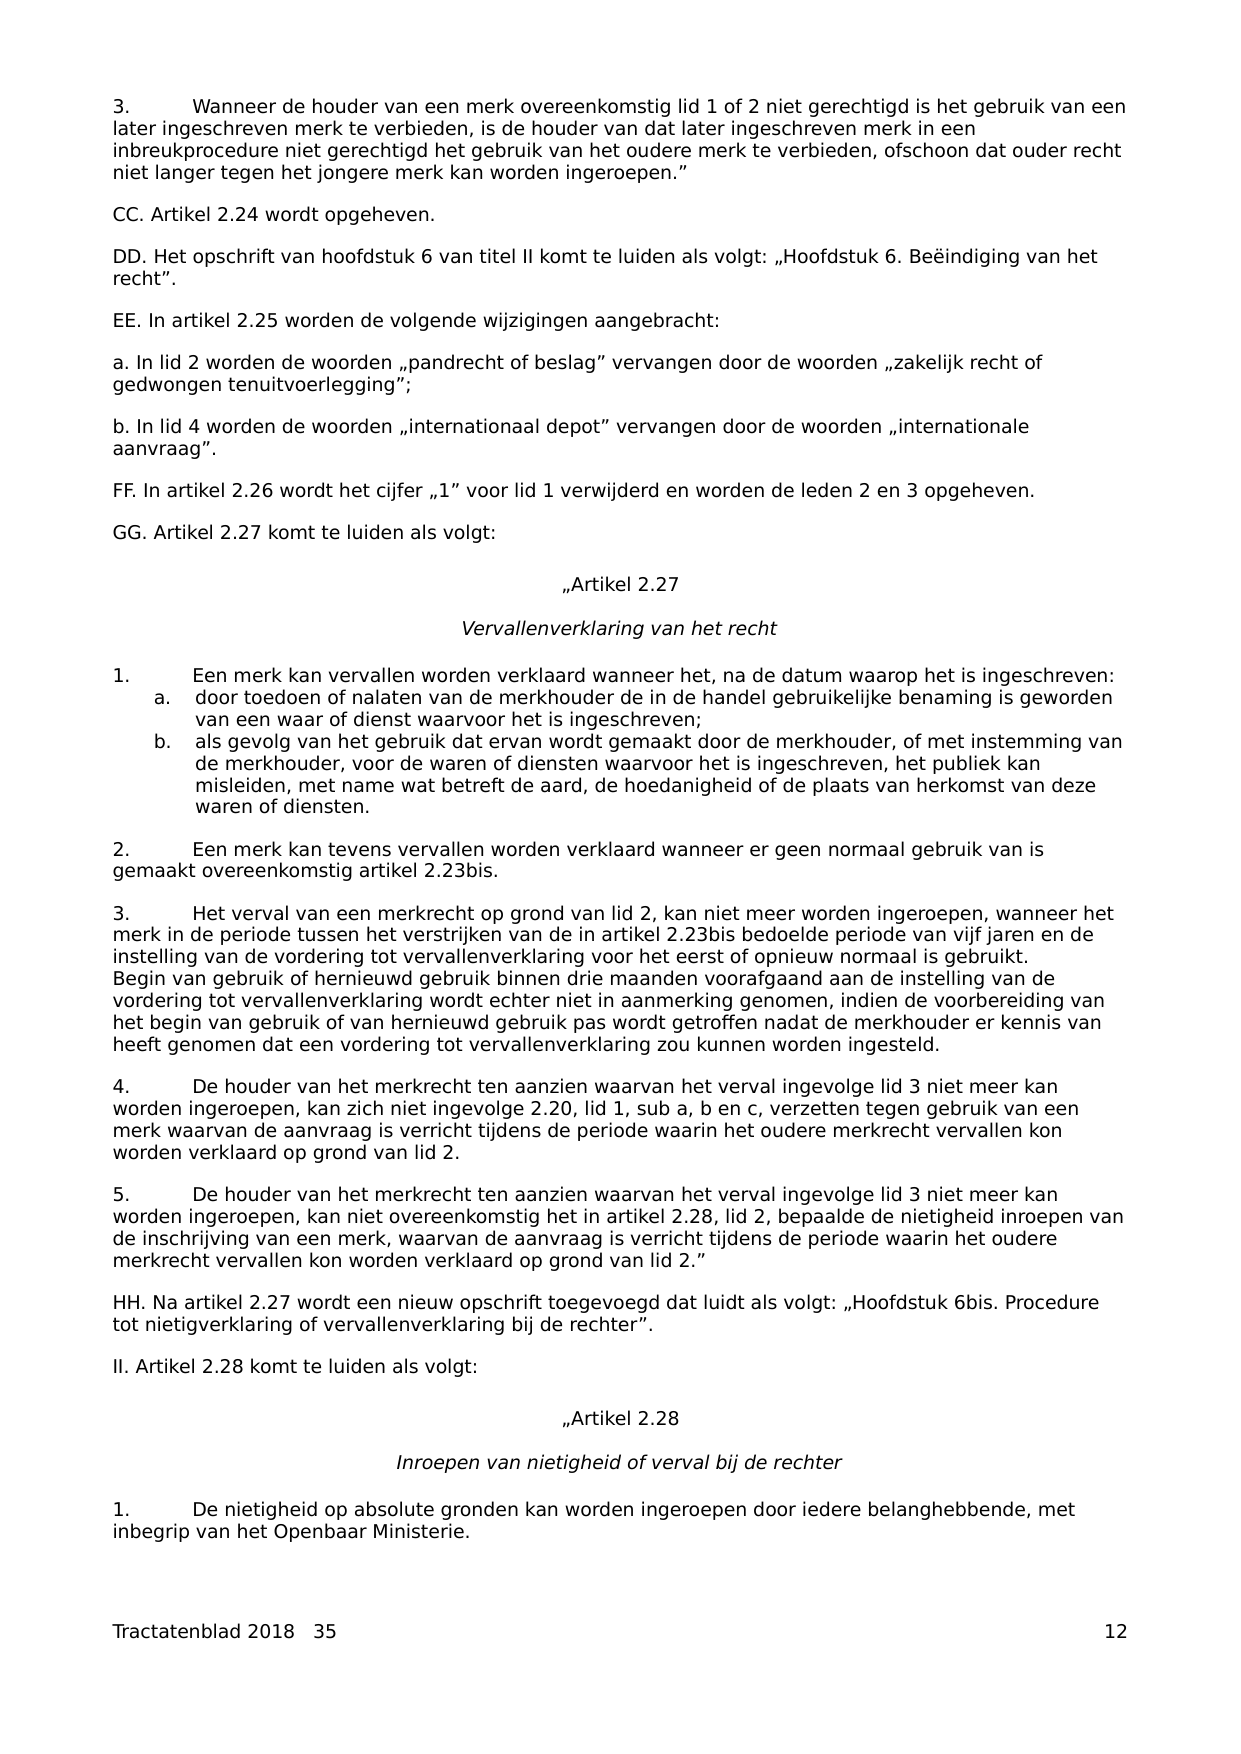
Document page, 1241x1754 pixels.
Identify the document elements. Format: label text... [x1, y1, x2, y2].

text HH. Na artikel 2.27 wordt een nieuw opschrift toegevoegd dat luidt als volgt: „Hoofdstuk 6bis. Procedure tot nietigverklaring of vervallenverklaring bij de rechter”. [112, 1292, 1128, 1336]
text b. In lid 4 worden de woorden „internationaal depot” vervangen door de woorden „internationale aanvraag”. [112, 416, 1128, 460]
text FF. In artikel 2.26 wordt het cijfer „1” voor lid 1 verwijderd en worden de leden 2 en 3 opgeheven. [112, 480, 1128, 502]
text a. door toedoen of nalaten van de merkhouder de in de handel gebruikelijke benaming is geworden van een waar of dienst waarvoor het is ingeschreven; [153, 687, 1128, 731]
text 5. De houder van het merkrecht ten aanzien waarvan het verval ingevolge lid 3 niet meer kan worden ingeroepen, kan niet overeenkomstig het in artikel 2.28, lid 2, bepaalde de nietigheid inroepen van de inschrijving van een merk, waarvan de aanvraag is verricht tijdens de periode waarin het oudere merkrecht vervallen kon worden verklaard op grond van lid 2.” [112, 1184, 1128, 1272]
subtitle „Artikel 2.28 Inroepen van nietigheid of verval bij de rechter [112, 1408, 1128, 1474]
text 2. Een merk kan tevens vervallen worden verklaard wanneer er geen normaal gebruik van is gemaakt overeenkomstig artikel 2.23bis. [112, 838, 1128, 882]
text b. als gevolg van het gebruik dat ervan wordt gemaakt door de merkhouder, of met instemming van de merkhouder, voor de waren of diensten waarvoor het is ingeschreven, het publiek kan misleiden, met name wat betreft de aard, de hoedanigheid of de plaats van herkomst van deze waren of diensten. [153, 731, 1128, 818]
text II. Artikel 2.28 komt te luiden als volgt: [112, 1356, 1128, 1378]
text 1. De nietigheid op absolute gronden kan worden ingeroepen door iedere belanghebbende, met inbegrip van het Openbaar Ministerie. [112, 1499, 1128, 1543]
subtitle „Artikel 2.27 Vervallenverklaring van het recht [112, 574, 1128, 639]
text 3. Het verval van een merkrecht op grond van lid 2, kan niet meer worden ingeroepen, wanneer het merk in de periode tussen het verstrijken van de in artikel 2.23bis bedoelde periode van vijf jaren en de instelling van de vordering tot vervallenverklaring voor het eerst of opnieuw normaal is gebruikt. [112, 902, 1128, 968]
text 1. Een merk kan vervallen worden verklaard wanneer het, na de datum waarop het is ingeschreven: [112, 664, 1128, 687]
text EE. In artikel 2.25 worden de volgende wijzigingen aangebracht: [112, 310, 1128, 332]
text GG. Artikel 2.27 komt te luiden als volgt: [112, 522, 1128, 544]
text 4. De houder van het merkrecht ten aanzien waarvan het verval ingevolge lid 3 niet meer kan worden ingeroepen, kan zich niet ingevolge 2.20, lid 1, sub a, b en c, verzetten tegen gebruik van een merk waarvan de aanvraag is verricht tijdens de periode waarin het oudere merkrecht vervallen kon worden verklaard op grond van lid 2. [112, 1076, 1128, 1164]
text 3. Wanneer de houder van een merk overeenkomstig lid 1 of 2 niet gerechtigd is het gebruik van een later ingeschreven merk te verbieden, is de houder van dat later ingeschreven merk in een inbreukprocedure niet gerechtigd het gebruik van het oudere merk te verbieden, ofschoon dat ouder recht niet langer tegen het jongere merk kan worden ingeroepen.” [112, 96, 1128, 184]
text CC. Artikel 2.24 wordt opgeheven. [112, 204, 1128, 226]
text DD. Het opschrift van hoofdstuk 6 van titel II komt te luiden als volgt: „Hoofdstuk 6. Beëindiging van het recht”. [112, 246, 1128, 290]
text Begin van gebruik of hernieuwd gebruik binnen drie maanden voorafgaand aan de instelling van de vordering tot vervallenverklaring wordt echter niet in aanmerking genomen, indien de voorbereiding van het begin van gebruik of van hernieuwd gebruik pas wordt getroffen nadat de merkhouder er kennis van heeft genomen dat een vordering tot vervallenverklaring zou kunnen worden ingesteld. [112, 968, 1128, 1056]
text a. In lid 2 worden de woorden „pandrecht of beslag” vervangen door de woorden „zakelijk recht of gedwongen tenuitvoerlegging”; [112, 352, 1128, 396]
